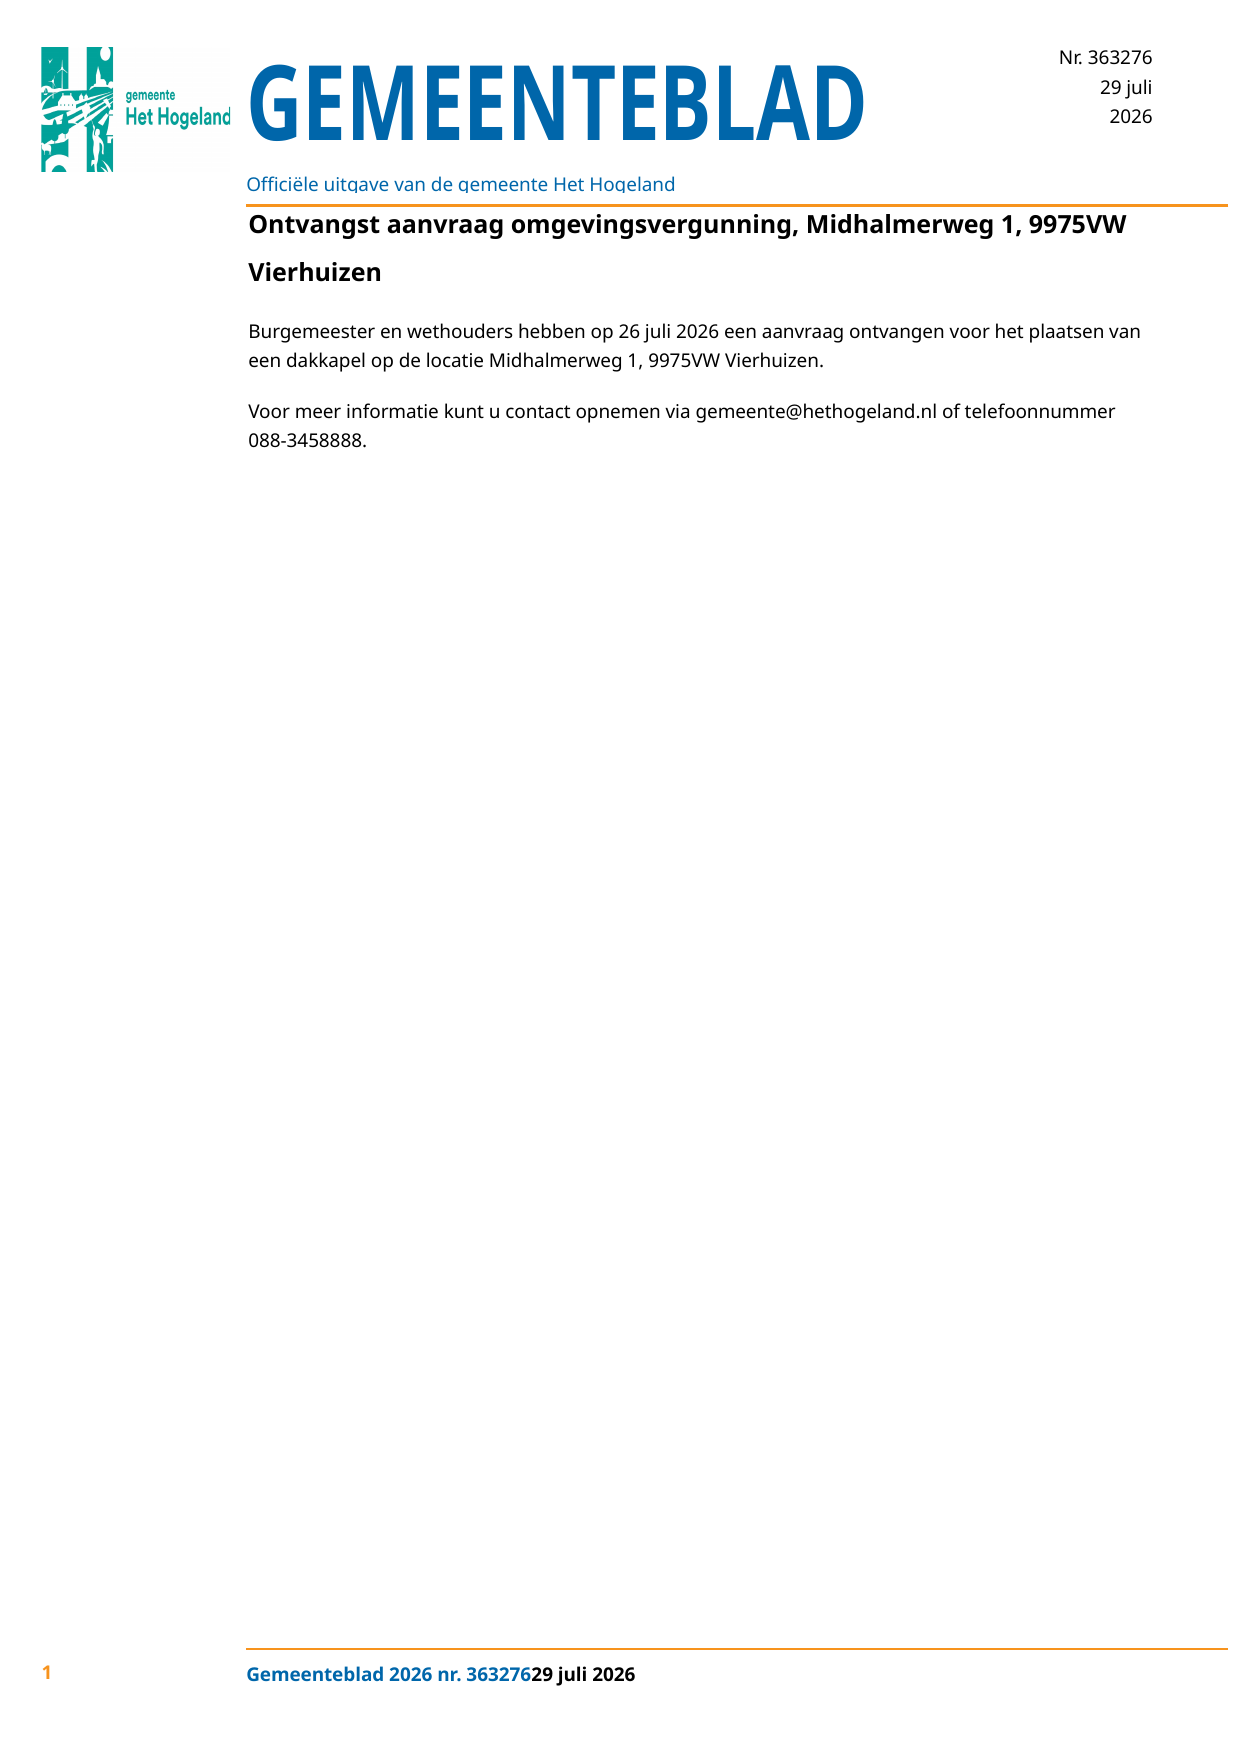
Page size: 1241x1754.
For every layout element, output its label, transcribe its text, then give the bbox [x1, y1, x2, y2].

picture [41, 47, 231, 172]
text Burgemeester en wethouders hebben op 26 juli 2026 een aanvraag ontvangen voor het plaatsen van een dakkapel op de locatie Midhalmerweg 1, 9975VW Vierhuizen. [248, 318, 1152, 373]
text Voor meer informatie kunt u contact opnemen via gemeente@hethogeland.nl of telefoonnummer 088-3458888. [248, 398, 1152, 453]
text Ontvangst aanvraag omgevingsvergunning, Midhalmerweg 1, 9975VW Vierhuizen [248, 207, 1152, 288]
